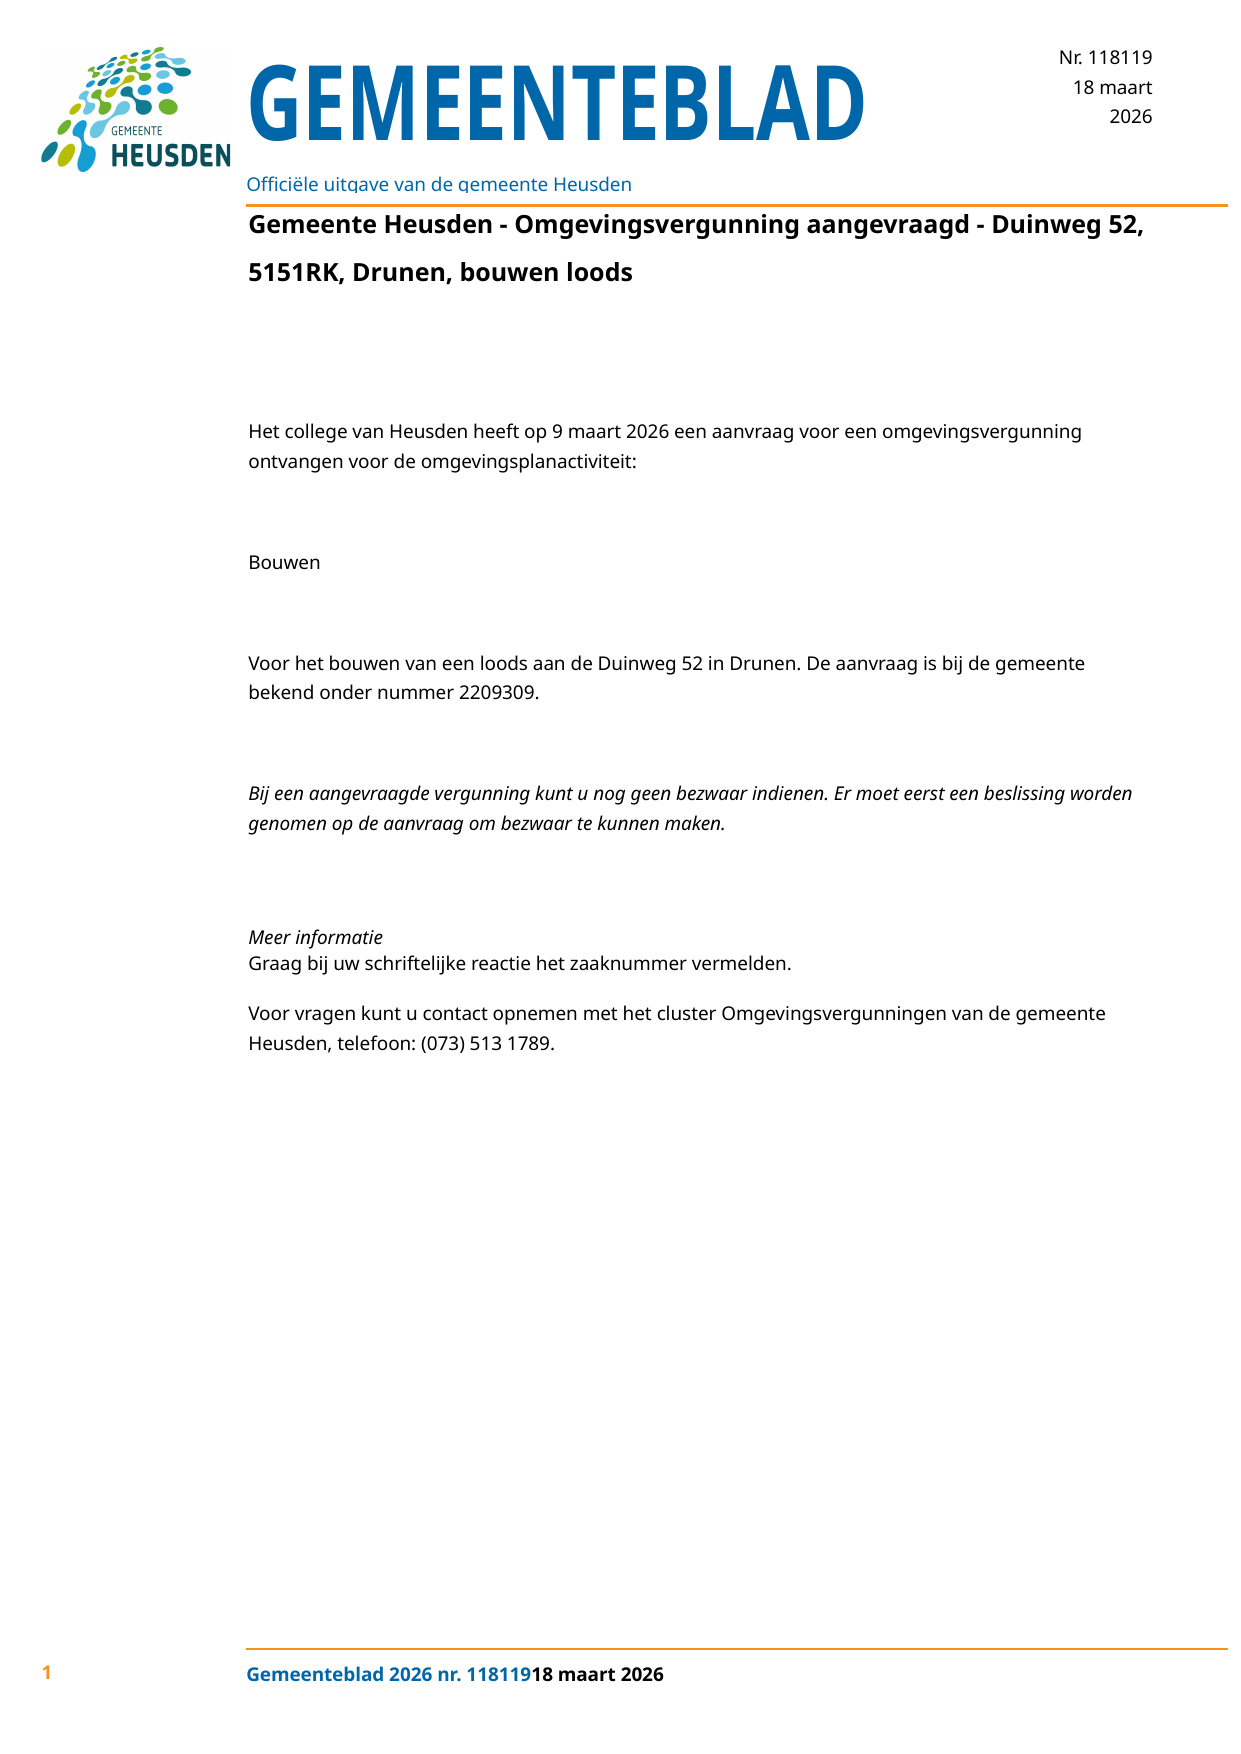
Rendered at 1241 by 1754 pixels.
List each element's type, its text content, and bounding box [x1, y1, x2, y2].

picture [41, 47, 231, 172]
text Gemeente Heusden - Omgevingsvergunning aangevraagd - Duinweg 52, 5151RK, Drunen, bouwen loods [248, 207, 1152, 288]
text Bij een aangevraagde vergunning kunt u nog geen bezwaar indienen. Er moet eerst een beslissing worden genomen op de aanvraag om bezwaar te kunnen maken. [248, 780, 1152, 836]
text Graag bij uw schriftelijke reactie het zaaknummer vermelden. [248, 950, 1152, 976]
text Meer informatie [248, 924, 1152, 950]
text Voor vragen kunt u contact opnemen met het cluster Omgevingsvergunningen van de gemeente Heusden, telefoon: (073) 513 1789. [248, 1001, 1152, 1056]
text Het college van Heusden heeft op 9 maart 2026 een aanvraag voor een omgevingsvergunning ontvangen voor de omgevingsplanactiviteit: [248, 419, 1152, 474]
text Bouwen [248, 549, 1152, 575]
text Voor het bouwen van een loods aan de Duinweg 52 in Drunen. De aanvraag is bij de gemeente bekend onder nummer 2209309. [248, 650, 1152, 705]
